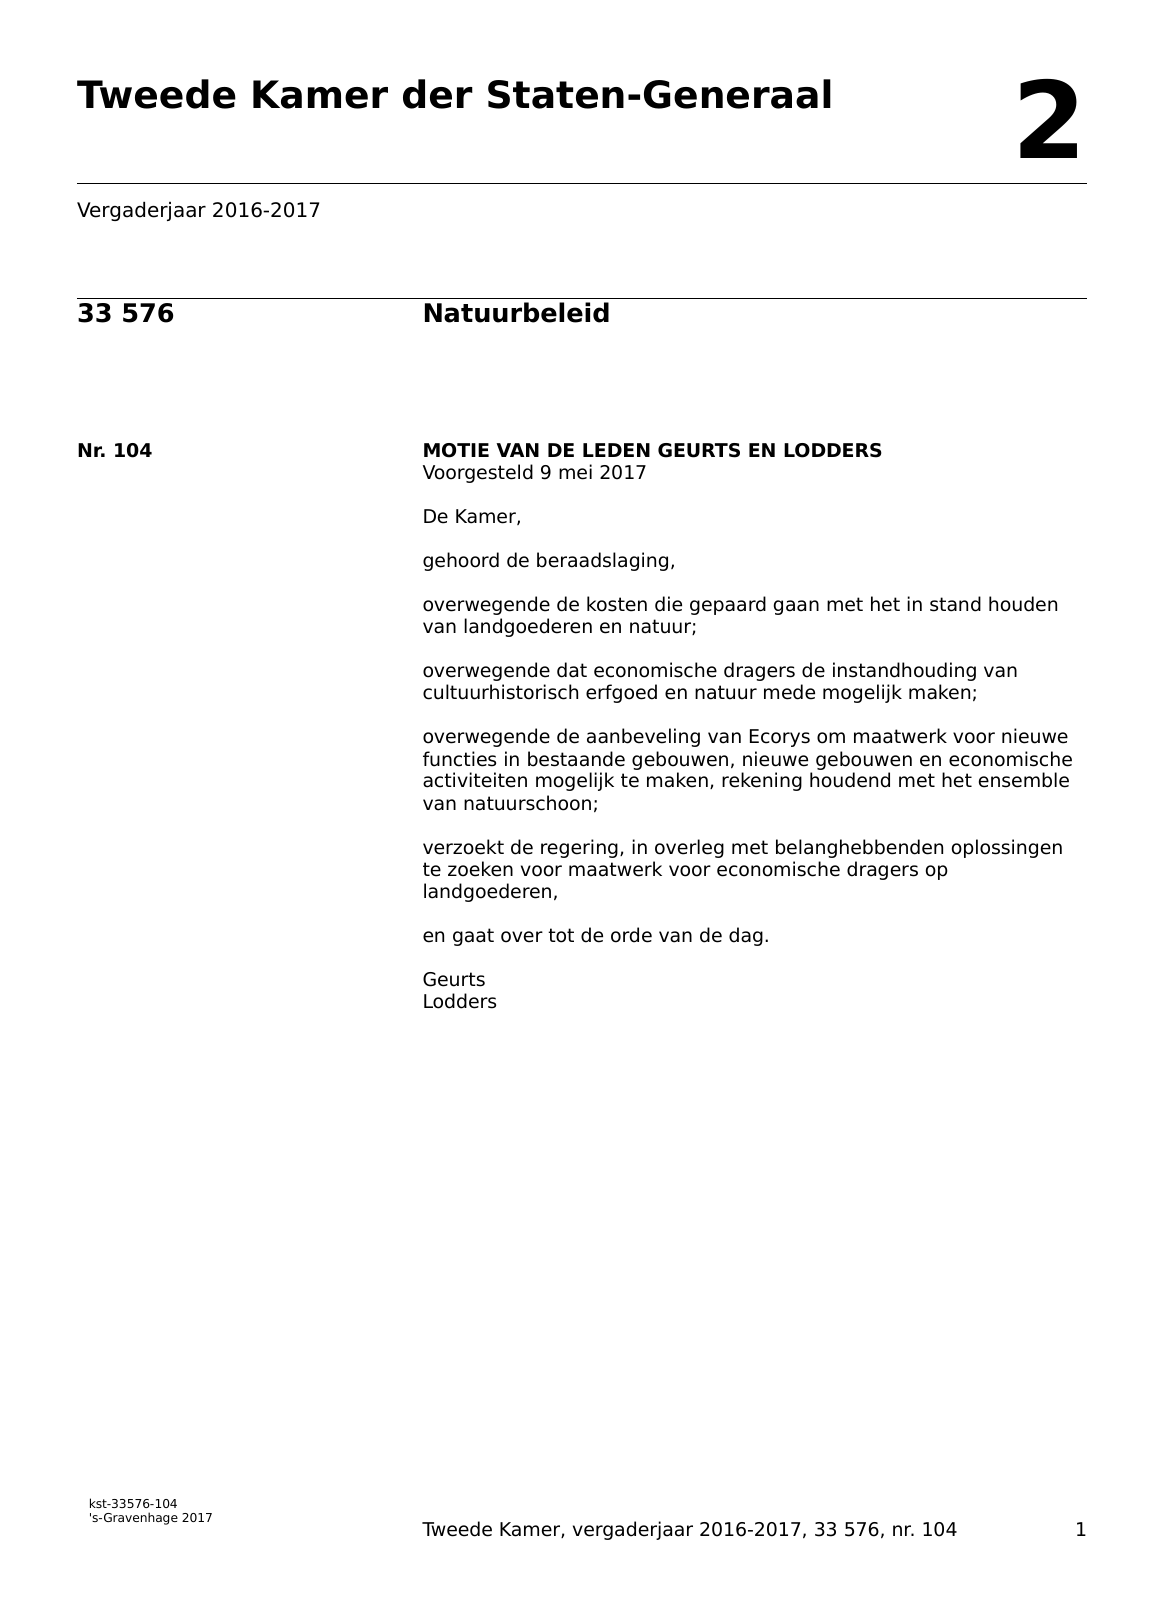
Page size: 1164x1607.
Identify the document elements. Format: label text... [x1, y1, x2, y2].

text kst-33576-104 [88, 1497, 323, 1511]
text Lodders [422, 991, 1087, 1013]
text gehoord de beraadslaging, [422, 550, 1087, 572]
text overwegende de aanbeveling van Ecorys om maatwerk voor nieuwe functies in bestaande gebouwen, nieuwe gebouwen en economische activiteiten mogelijk te maken, rekening houdend met het ensemble van natuurschoon; [422, 726, 1087, 814]
text overwegende dat economische dragers de instandhouding van cultuurhistorisch erfgoed en natuur mede mogelijk maken; [422, 660, 1087, 704]
subtitle Nr. 104 MOTIE VAN DE LEDEN GEURTS EN LODDERS [77, 440, 1087, 462]
text 's-Gravenhage 2017 [88, 1511, 323, 1525]
text Voorgesteld 9 mei 2017 [422, 462, 1087, 484]
text Geurts [422, 969, 1087, 991]
table_header 2 [886, 59, 1087, 183]
table_cell Vergaderjaar 2016-2017 [77, 184, 1087, 298]
text De Kamer, [422, 506, 1087, 528]
subtitle 33 576 Natuurbeleid [77, 299, 1087, 329]
text en gaat over tot de orde van de dag. [422, 925, 1087, 947]
text verzoekt de regering, in overleg met belanghebbenden oplossingen te zoeken voor maatwerk voor economische dragers op landgoederen, [422, 837, 1087, 902]
text overwegende de kosten die gepaard gaan met het in stand houden van landgoederen en natuur; [422, 594, 1087, 638]
table_header Tweede Kamer der Staten-Generaal [77, 59, 886, 183]
